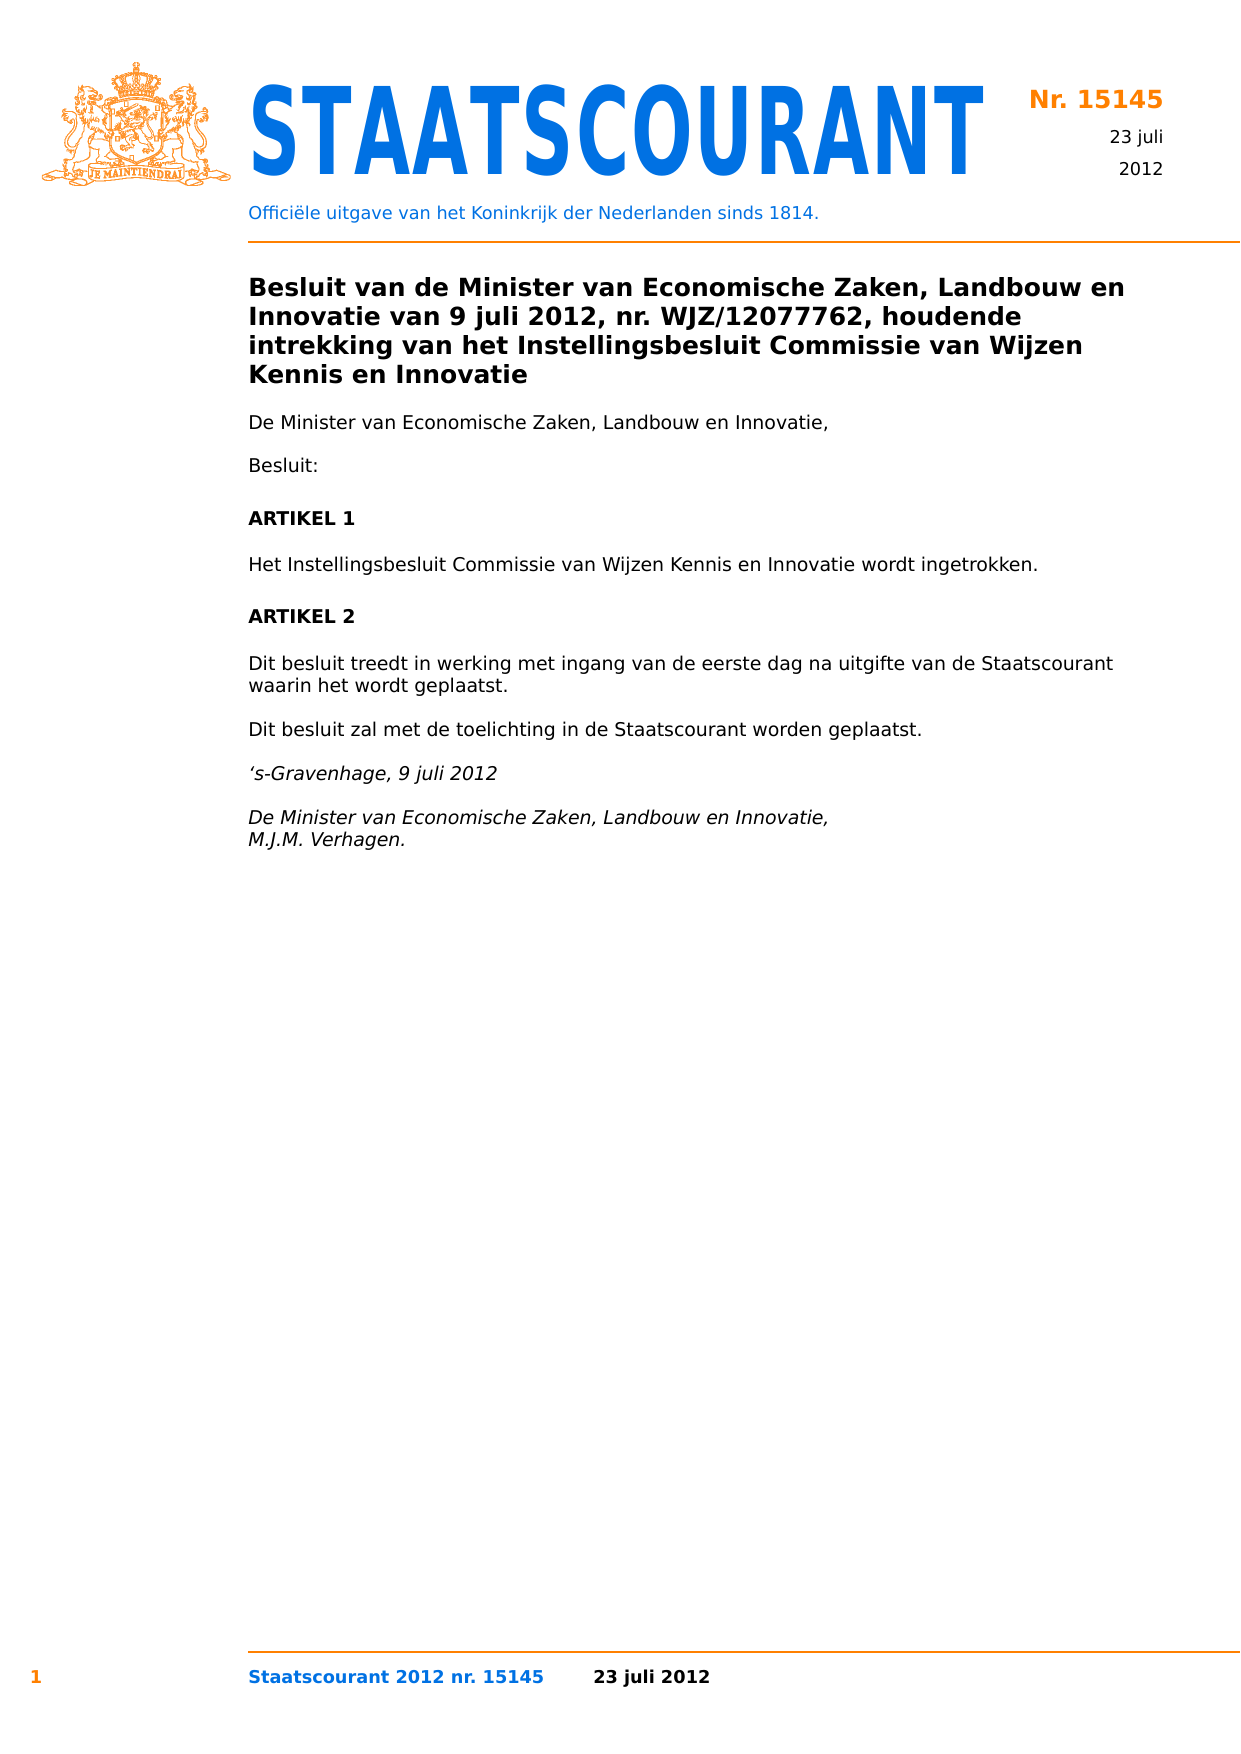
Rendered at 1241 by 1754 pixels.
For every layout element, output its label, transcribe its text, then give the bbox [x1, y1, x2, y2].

text ‘s-Gravenhage, 9 juli 2012 [248, 763, 1163, 785]
table_cell Officiële uitgave van het Koninkrijk der Nederlanden sinds 1814. [248, 203, 1240, 241]
table_header [25, 62, 248, 241]
table_cell 2012 [998, 153, 1240, 203]
subtitle ARTIKEL 2 [248, 606, 1163, 628]
text Dit besluit treedt in werking met ingang van de eerste dag na uitgifte van de Staatscourant waarin het wordt geplaatst. [248, 653, 1163, 697]
text De Minister van Economische Zaken, Landbouw en Innovatie, [248, 412, 1163, 433]
table_header Nr. 15145 [998, 62, 1240, 121]
text De Minister van Economische Zaken, Landbouw en Innovatie, M.J.M. Verhagen. [248, 807, 1163, 851]
subtitle Besluit van de Minister van Economische Zaken, Landbouw en Innovatie van 9 juli 2012, nr. WJZ/12077762, houdende intrekking van het Instellingsbesluit Commissie van Wijzen Kennis en Innovatie [248, 273, 1163, 390]
table_cell 23 juli [998, 121, 1240, 153]
subtitle ARTIKEL 1 [248, 507, 1163, 529]
text Besluit: [248, 455, 1163, 477]
picture [41, 62, 231, 186]
text Dit besluit zal met de toelichting in de Staatscourant worden geplaatst. [248, 719, 1163, 741]
table_header STAATSCOURANT [248, 62, 998, 203]
text Het Instellingsbesluit Commissie van Wijzen Kennis en Innovatie wordt ingetrokken. [248, 554, 1163, 576]
